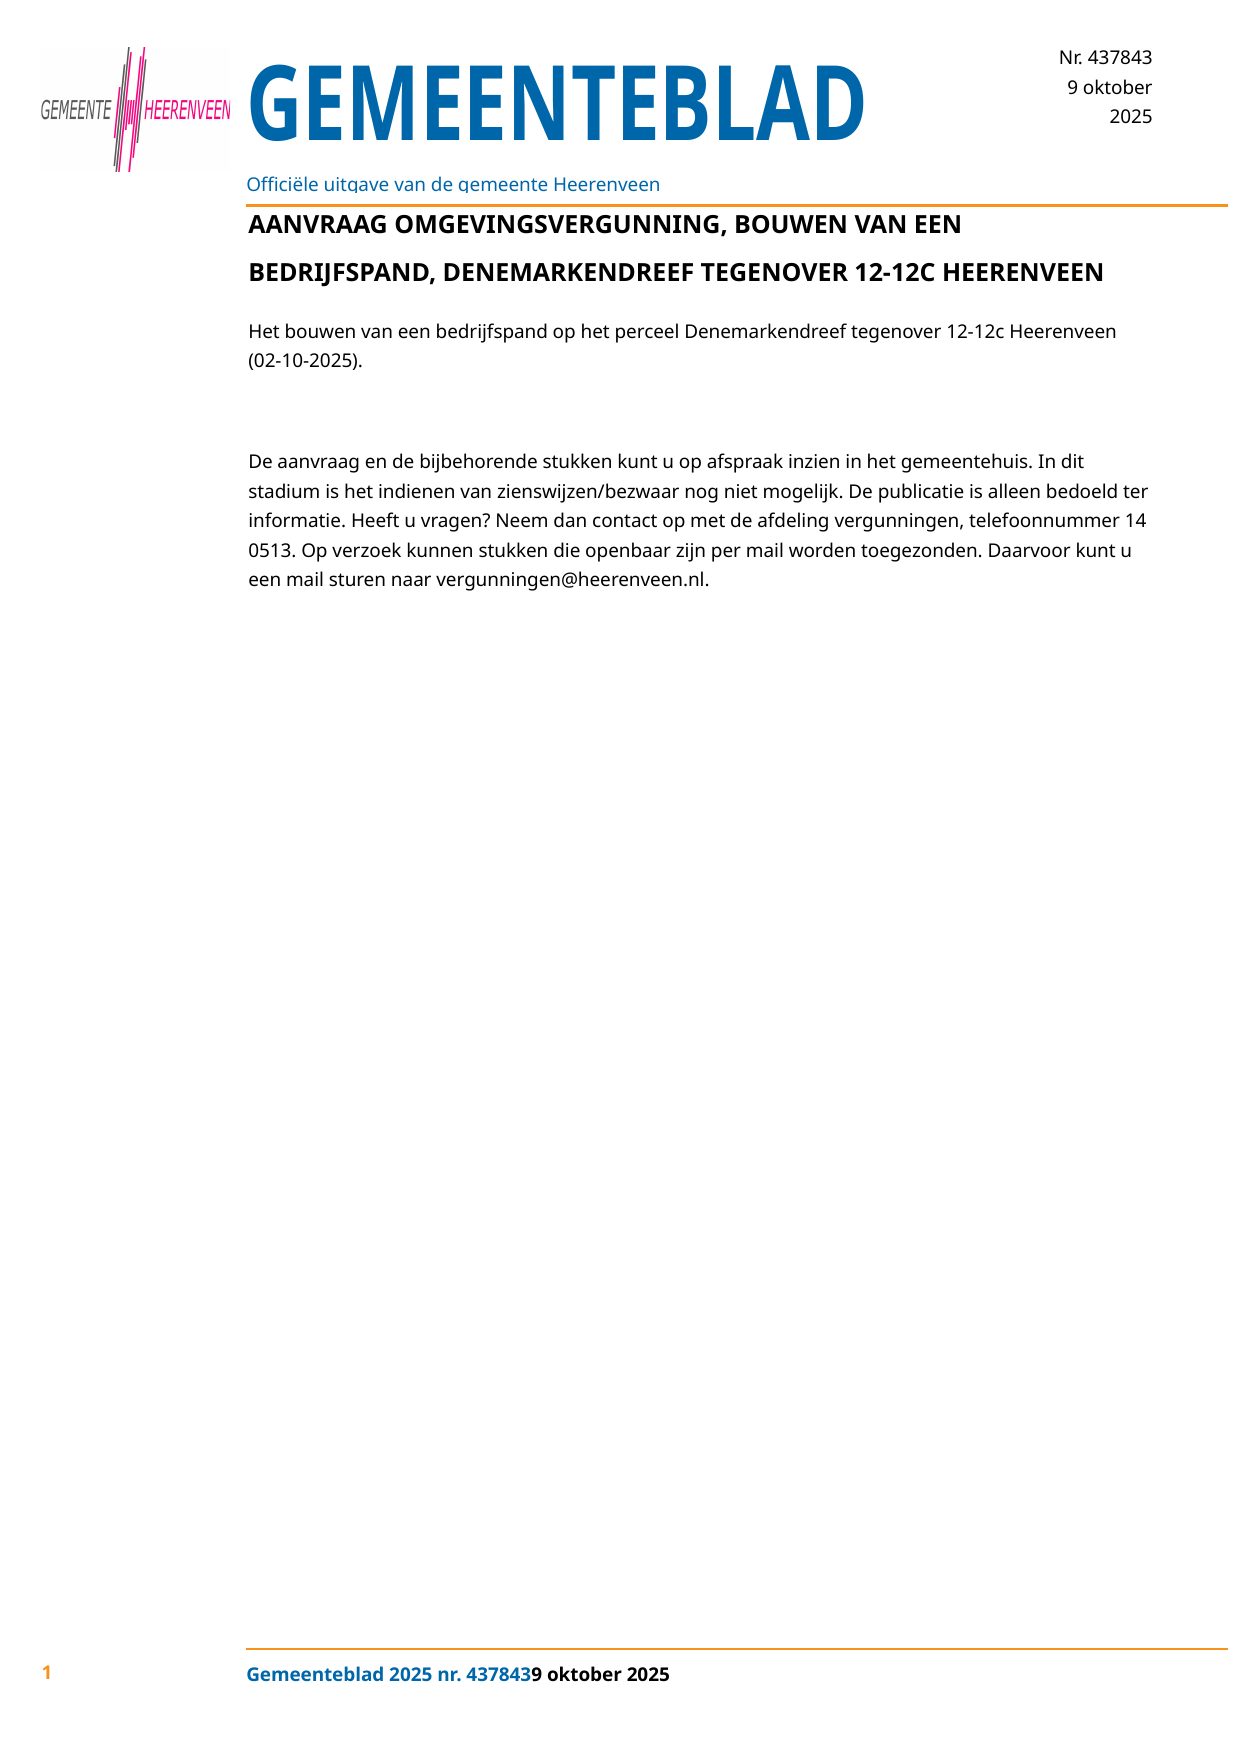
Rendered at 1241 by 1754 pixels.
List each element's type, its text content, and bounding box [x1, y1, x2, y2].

text AANVRAAG OMGEVINGSVERGUNNING, BOUWEN VAN EEN BEDRIJFSPAND, DENEMARKENDREEF TEGENOVER 12-12C HEERENVEEN [248, 207, 1152, 288]
text Het bouwen van een bedrijfspand op het perceel Denemarkendreef tegenover 12-12c Heerenveen (02-10-2025). [248, 318, 1152, 373]
picture [41, 47, 231, 172]
text De aanvraag en de bijbehorende stukken kunt u op afspraak inzien in het gemeentehuis. In dit stadium is het indienen van zienswijzen/bezwaar nog niet mogelijk. De publicatie is alleen bedoeld ter informatie. Heeft u vragen? Neem dan contact op met de afdeling vergunningen, telefoonnummer 14 0513. Op verzoek kunnen stukken die openbaar zijn per mail worden toegezonden. Daarvoor kunt u een mail sturen naar vergunningen@heerenveen.nl. [248, 448, 1152, 592]
